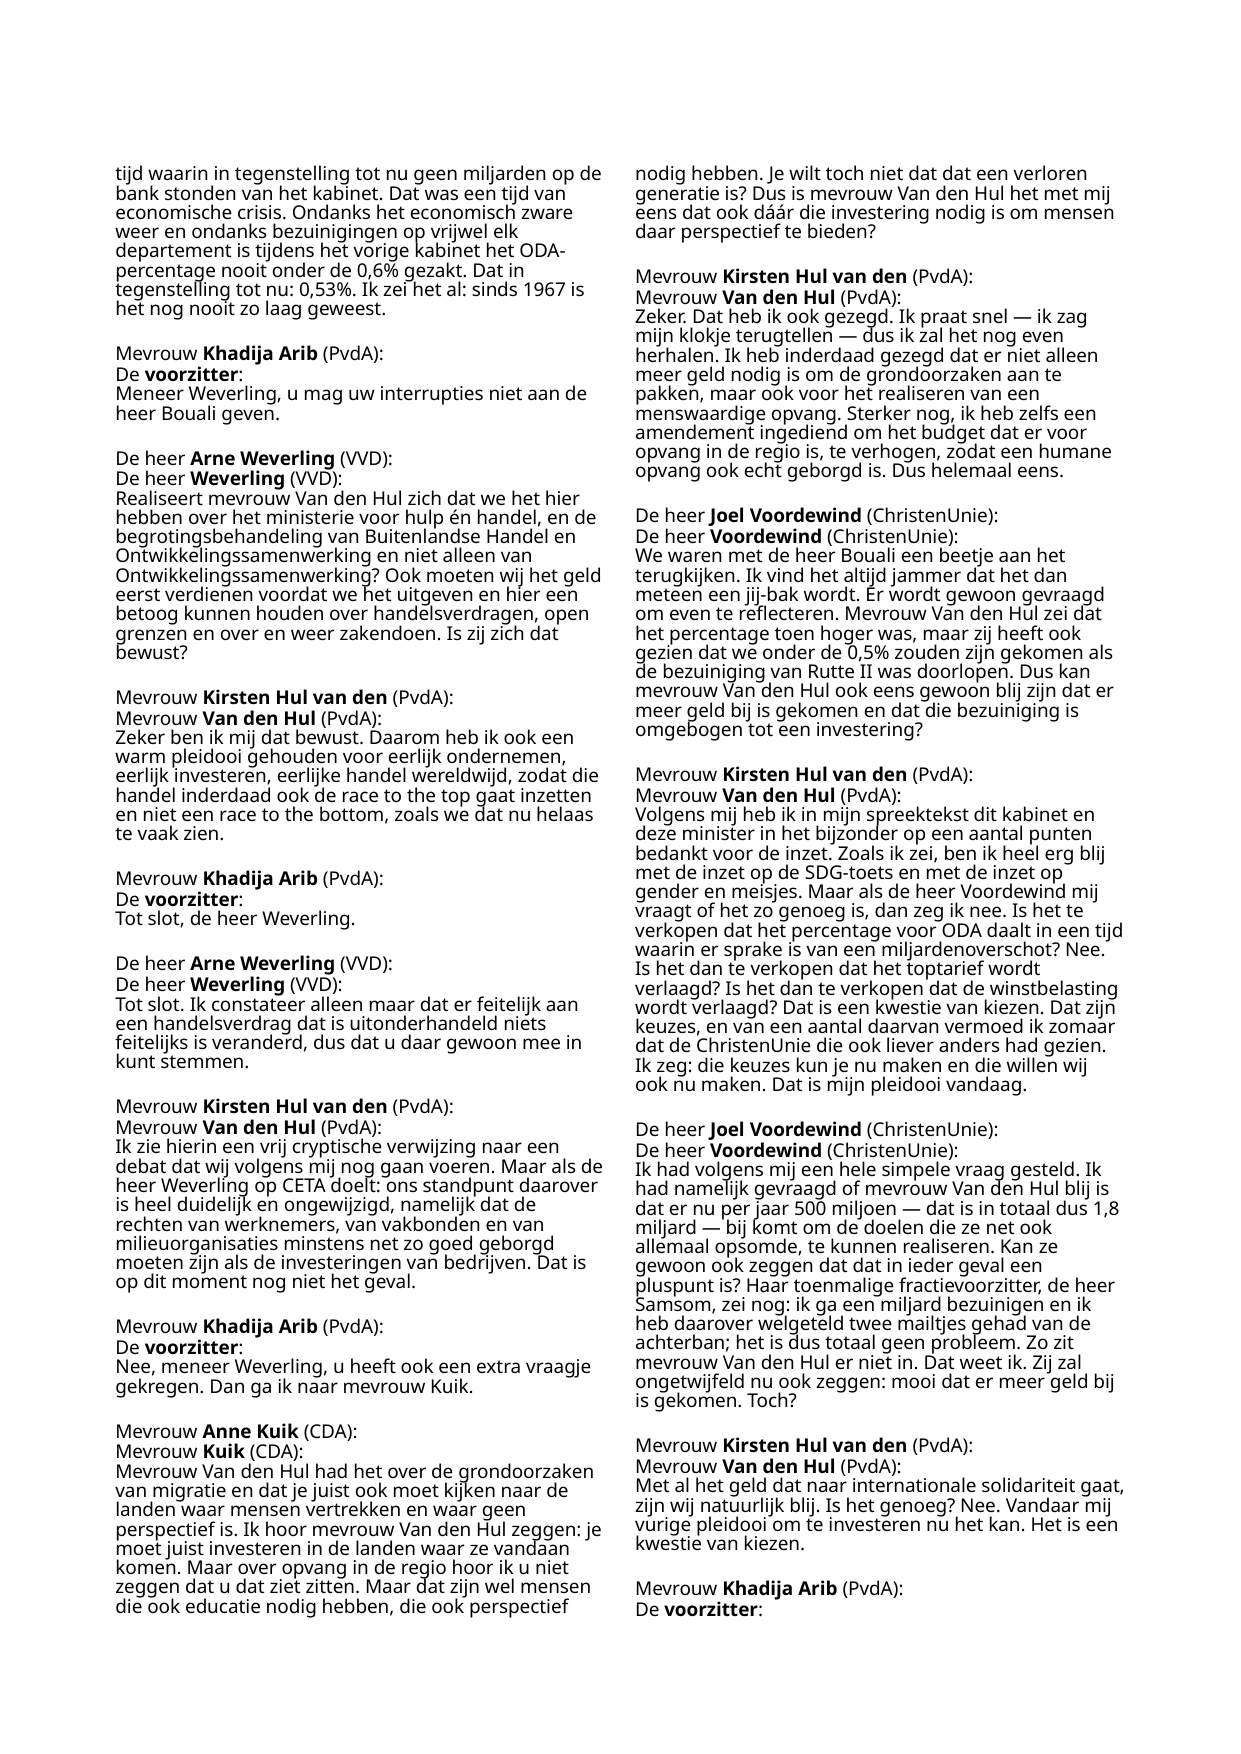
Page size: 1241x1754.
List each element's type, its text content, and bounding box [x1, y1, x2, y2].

text We waren met de heer Bouali een beetje aan het terugkijken. Ik vind het altijd jammer dat het dan meteen een jij-bak wordt. Er wordt gewoon gevraagd om even te reflecteren. Mevrouw Van den Hul zei dat het percentage toen hoger was, maar zij heeft ook gezien dat we onder de 0,5% zouden zijn gekomen als de bezuiniging van Rutte II was doorlopen. Dus kan mevrouw Van den Hul ook eens gewoon blij zijn dat er meer geld bij is gekomen en dat die bezuiniging is omgebogen tot een investering? [635, 547, 1125, 740]
text De heer Voordewind (ChristenUnie): [635, 1142, 1125, 1161]
text Mevrouw Kirsten Hul van den (PvdA): [635, 1432, 1125, 1458]
text Mevrouw Van den Hul had het over de grondoorzaken van migratie en dat je juist ook moet kijken naar de landen waar mensen vertrekken en waar geen perspectief is. Ik hoor mevrouw Van den Hul zeggen: je moet juist investeren in de landen waar ze vandaan komen. Maar over opvang in de regio hoor ik u niet zeggen dat u dat ziet zitten. Maar dat zijn wel mensen die ook educatie nodig hebben, die ook perspectief [115, 1463, 605, 1617]
text nodig hebben. Je wilt toch niet dat dat een verloren generatie is? Dus is mevrouw Van den Hul het met mij eens dat ook dáár die investering nodig is om mensen daar perspectief te bieden? [635, 165, 1125, 242]
text Mevrouw Van den Hul (PvdA): [635, 1458, 1125, 1477]
text Zeker ben ik mij dat bewust. Daarom heb ik ook een warm pleidooi gehouden voor eerlijk ondernemen, eerlijk investeren, eerlijke handel wereldwijd, zodat die handel inderdaad ook de race to the top gaat inzetten en niet een race to the bottom, zoals we dat nu helaas te vaak zien. [115, 729, 605, 844]
text Mevrouw Van den Hul (PvdA): [115, 710, 605, 729]
text De heer Joel Voordewind (ChristenUnie): [635, 1116, 1125, 1142]
text De voorzitter: [115, 366, 605, 385]
text Mevrouw Van den Hul (PvdA): [635, 289, 1125, 308]
text De heer Weverling (VVD): [115, 976, 605, 996]
text Mevrouw Kirsten Hul van den (PvdA): [115, 1093, 605, 1119]
text De heer Voordewind (ChristenUnie): [635, 528, 1125, 547]
text Mevrouw Khadija Arib (PvdA): [115, 865, 605, 891]
text Ik zie hierin een vrij cryptische verwijzing naar een debat dat wij volgens mij nog gaan voeren. Maar als de heer Weverling op CETA doelt: ons standpunt daarover is heel duidelijk en ongewijzigd, namelijk dat de rechten van werknemers, van vakbonden en van milieuorganisaties minstens net zo goed geborgd moeten zijn als de investeringen van bedrijven. Dat is op dit moment nog niet het geval. [115, 1138, 605, 1293]
text Zeker. Dat heb ik ook gezegd. Ik praat snel — ik zag mijn klokje terugtellen — dus ik zal het nog even herhalen. Ik heb inderdaad gezegd dat er niet alleen meer geld nodig is om de grondoorzaken aan te pakken, maar ook voor het realiseren van een menswaardige opvang. Sterker nog, ik heb zelfs een amendement ingediend om het budget dat er voor opvang in de regio is, te verhogen, zodat een humane opvang ook echt geborgd is. Dus helemaal eens. [635, 308, 1125, 482]
text Mevrouw Kirsten Hul van den (PvdA): [635, 263, 1125, 289]
text De voorzitter: [115, 891, 605, 910]
text Ik had volgens mij een hele simpele vraag gesteld. Ik had namelijk gevraagd of mevrouw Van den Hul blij is dat er nu per jaar 500 miljoen — dat is in totaal dus 1,8 miljard — bij komt om de doelen die ze net ook allemaal opsomde, te kunnen realiseren. Kan ze gewoon ook zeggen dat dat in ieder geval een pluspunt is? Haar toenmalige fractievoorzitter, de heer Samsom, zei nog: ik ga een miljard bezuinigen en ik heb daarover welgeteld twee mailtjes gehad van de achterban; het is dus totaal geen probleem. Zo zit mevrouw Van den Hul er niet in. Dat weet ik. Zij zal ongetwijfeld nu ook zeggen: mooi dat er meer geld bij is gekomen. Toch? [635, 1161, 1125, 1411]
text Mevrouw Khadija Arib (PvdA): [115, 340, 605, 366]
text De voorzitter: [115, 1339, 605, 1358]
text De heer Arne Weverling (VVD): [115, 445, 605, 470]
text tijd waarin in tegenstelling tot nu geen miljarden op de bank stonden van het kabinet. Dat was een tijd van economische crisis. Ondanks het economisch zware weer en ondanks bezuinigingen op vrijwel elk departement is tijdens het vorige kabinet het ODA-percentage nooit onder de 0,6% gezakt. Dat in tegenstelling tot nu: 0,53%. Ik zei het al: sinds 1967 is het nog nooit zo laag geweest. [115, 165, 605, 319]
text De heer Joel Voordewind (ChristenUnie): [635, 502, 1125, 528]
text Volgens mij heb ik in mijn spreektekst dit kabinet en deze minister in het bijzonder op een aantal punten bedankt voor de inzet. Zoals ik zei, ben ik heel erg blij met de inzet op de SDG-toets en met de inzet op gender en meisjes. Maar als de heer Voordewind mij vraagt of het zo genoeg is, dan zeg ik nee. Is het te verkopen dat het percentage voor ODA daalt in een tijd waarin er sprake is van een miljardenoverschot? Nee. Is het dan te verkopen dat het toptarief wordt verlaagd? Is het dan te verkopen dat de winstbelasting wordt verlaagd? Dat is een kwestie van kiezen. Dat zijn keuzes, en van een aantal daarvan vermoed ik zomaar dat de ChristenUnie die ook liever anders had gezien. Ik zeg: die keuzes kun je nu maken en die willen wij ook nu maken. Dat is mijn pleidooi vandaag. [635, 806, 1125, 1095]
text Mevrouw Van den Hul (PvdA): [635, 787, 1125, 806]
text Mevrouw Anne Kuik (CDA): [115, 1418, 605, 1443]
text Tot slot, de heer Weverling. [115, 910, 605, 930]
text De voorzitter: [635, 1601, 1125, 1620]
text Realiseert mevrouw Van den Hul zich dat we het hier hebben over het ministerie voor hulp én handel, en de begrotingsbehandeling van Buitenlandse Handel en Ontwikkelingssamenwerking en niet alleen van Ontwikkelingssamenwerking? Ook moeten wij het geld eerst verdienen voordat we het uitgeven en hier een betoog kunnen houden over handelsverdragen, open grenzen en over en weer zakendoen. Is zij zich dat bewust? [115, 490, 605, 663]
text Mevrouw Kuik (CDA): [115, 1443, 605, 1463]
text De heer Arne Weverling (VVD): [115, 951, 605, 976]
text Met al het geld dat naar internationale solidariteit gaat, zijn wij natuurlijk blij. Is het genoeg? Nee. Vandaar mij vurige pleidooi om te investeren nu het kan. Het is een kwestie van kiezen. [635, 1477, 1125, 1554]
text Mevrouw Van den Hul (PvdA): [115, 1119, 605, 1138]
text Mevrouw Kirsten Hul van den (PvdA): [115, 684, 605, 710]
text De heer Weverling (VVD): [115, 470, 605, 490]
text Nee, meneer Weverling, u heeft ook een extra vraagje gekregen. Dan ga ik naar mevrouw Kuik. [115, 1358, 605, 1397]
text Mevrouw Kirsten Hul van den (PvdA): [635, 761, 1125, 787]
text Tot slot. Ik constateer alleen maar dat er feitelijk aan een handelsverdrag dat is uitonderhandeld niets feitelijks is veranderd, dus dat u daar gewoon mee in kunt stemmen. [115, 996, 605, 1073]
text Mevrouw Khadija Arib (PvdA): [635, 1575, 1125, 1601]
text Mevrouw Khadija Arib (PvdA): [115, 1313, 605, 1339]
text Meneer Weverling, u mag uw interrupties niet aan de heer Bouali geven. [115, 385, 605, 424]
